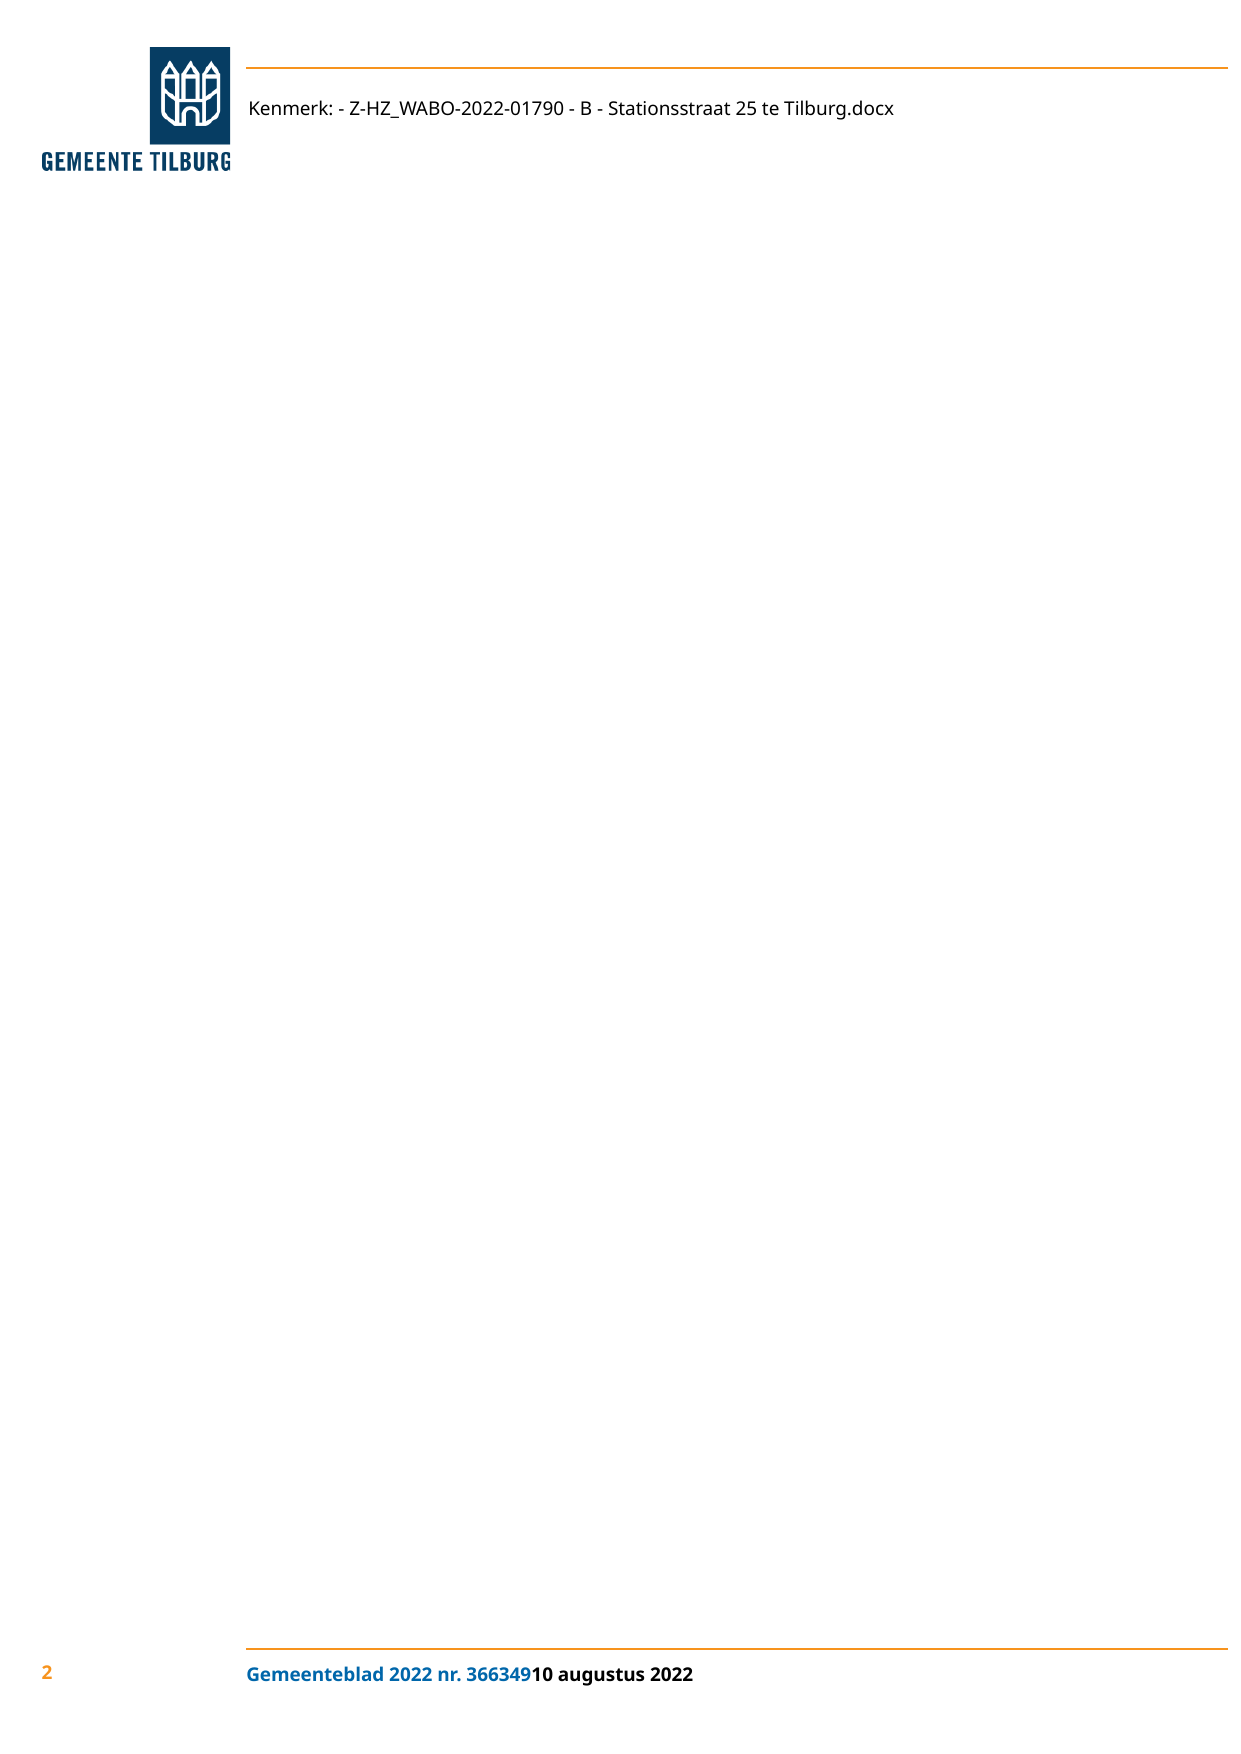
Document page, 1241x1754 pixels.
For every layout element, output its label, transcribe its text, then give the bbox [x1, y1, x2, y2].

text Kenmerk: - Z-HZ_WABO-2022-01790 - B - Stationsstraat 25 te Tilburg.docx [248, 95, 1152, 121]
picture [41, 47, 231, 172]
